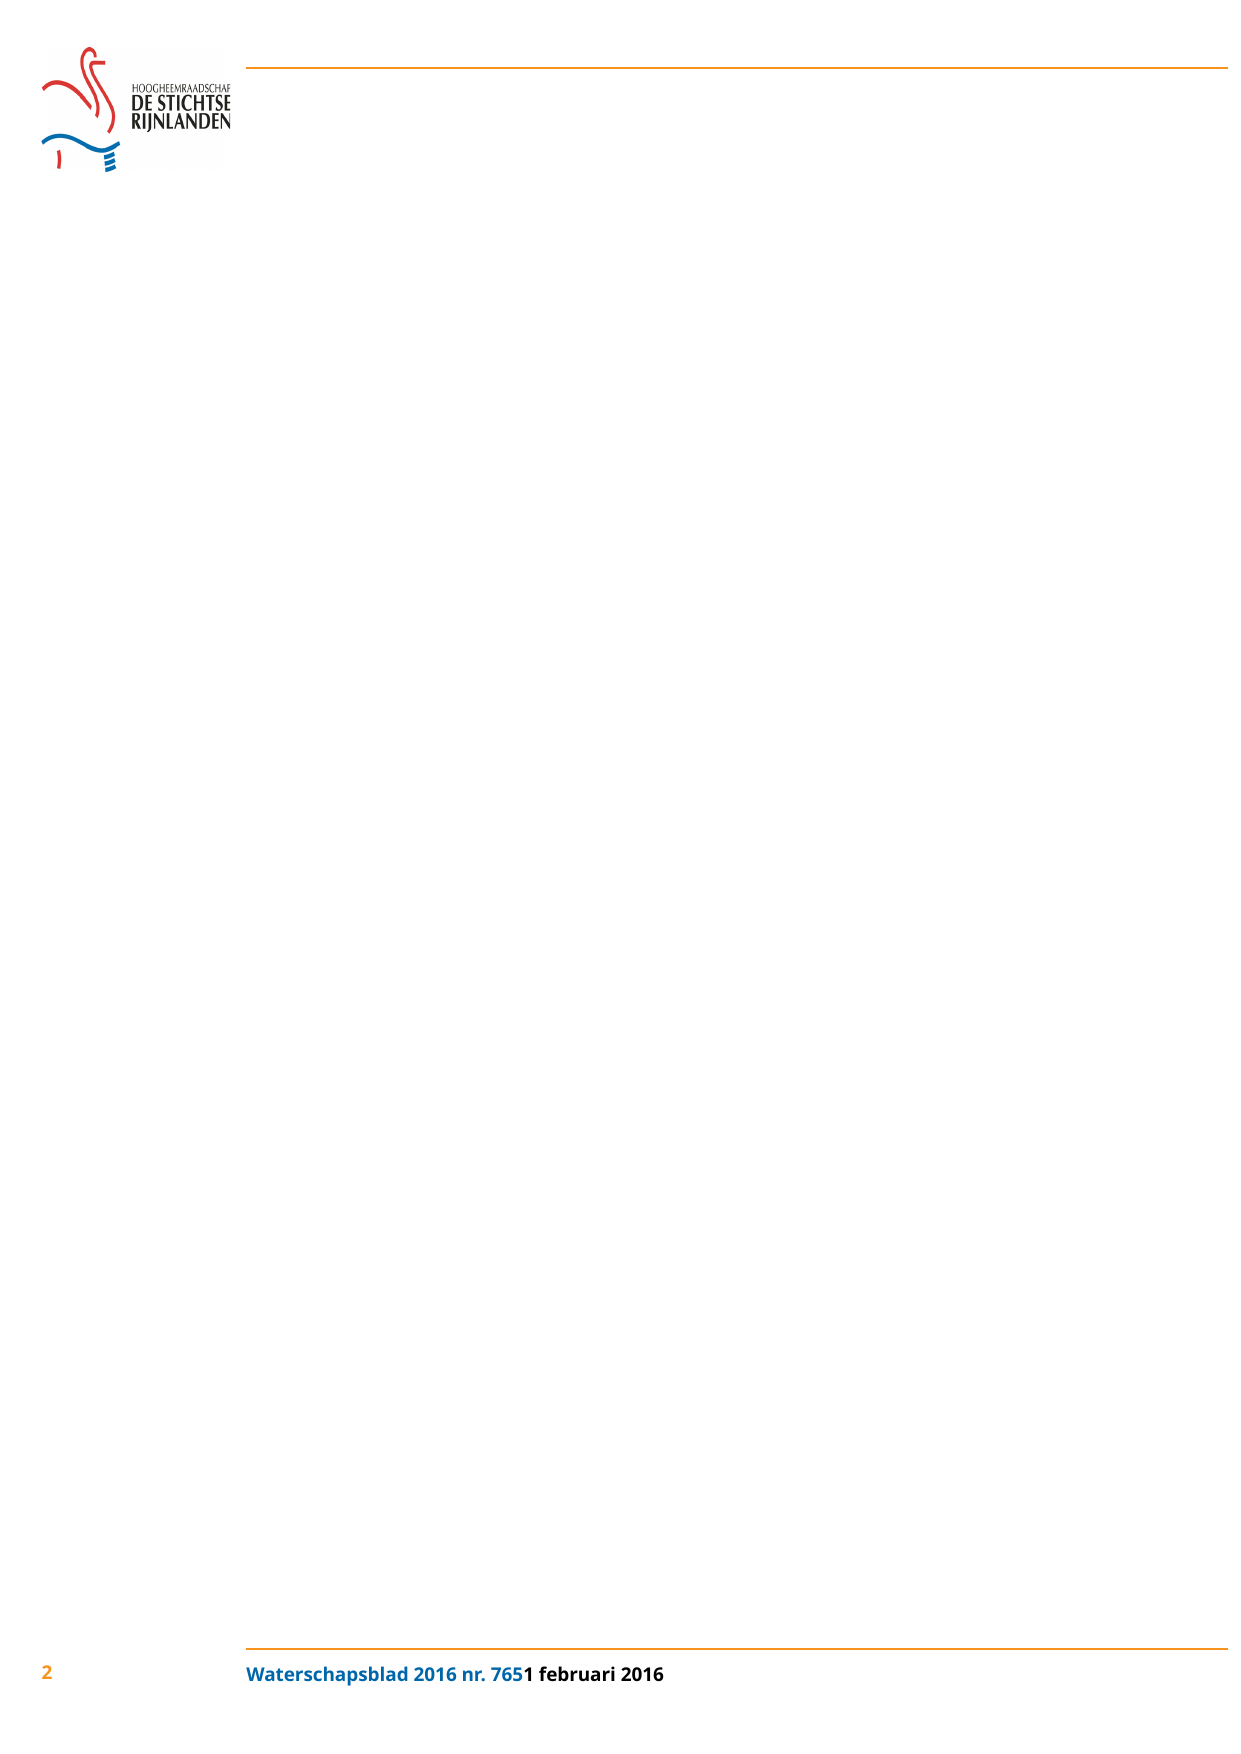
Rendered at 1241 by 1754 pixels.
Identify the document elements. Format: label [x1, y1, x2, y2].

picture [41, 47, 231, 172]
